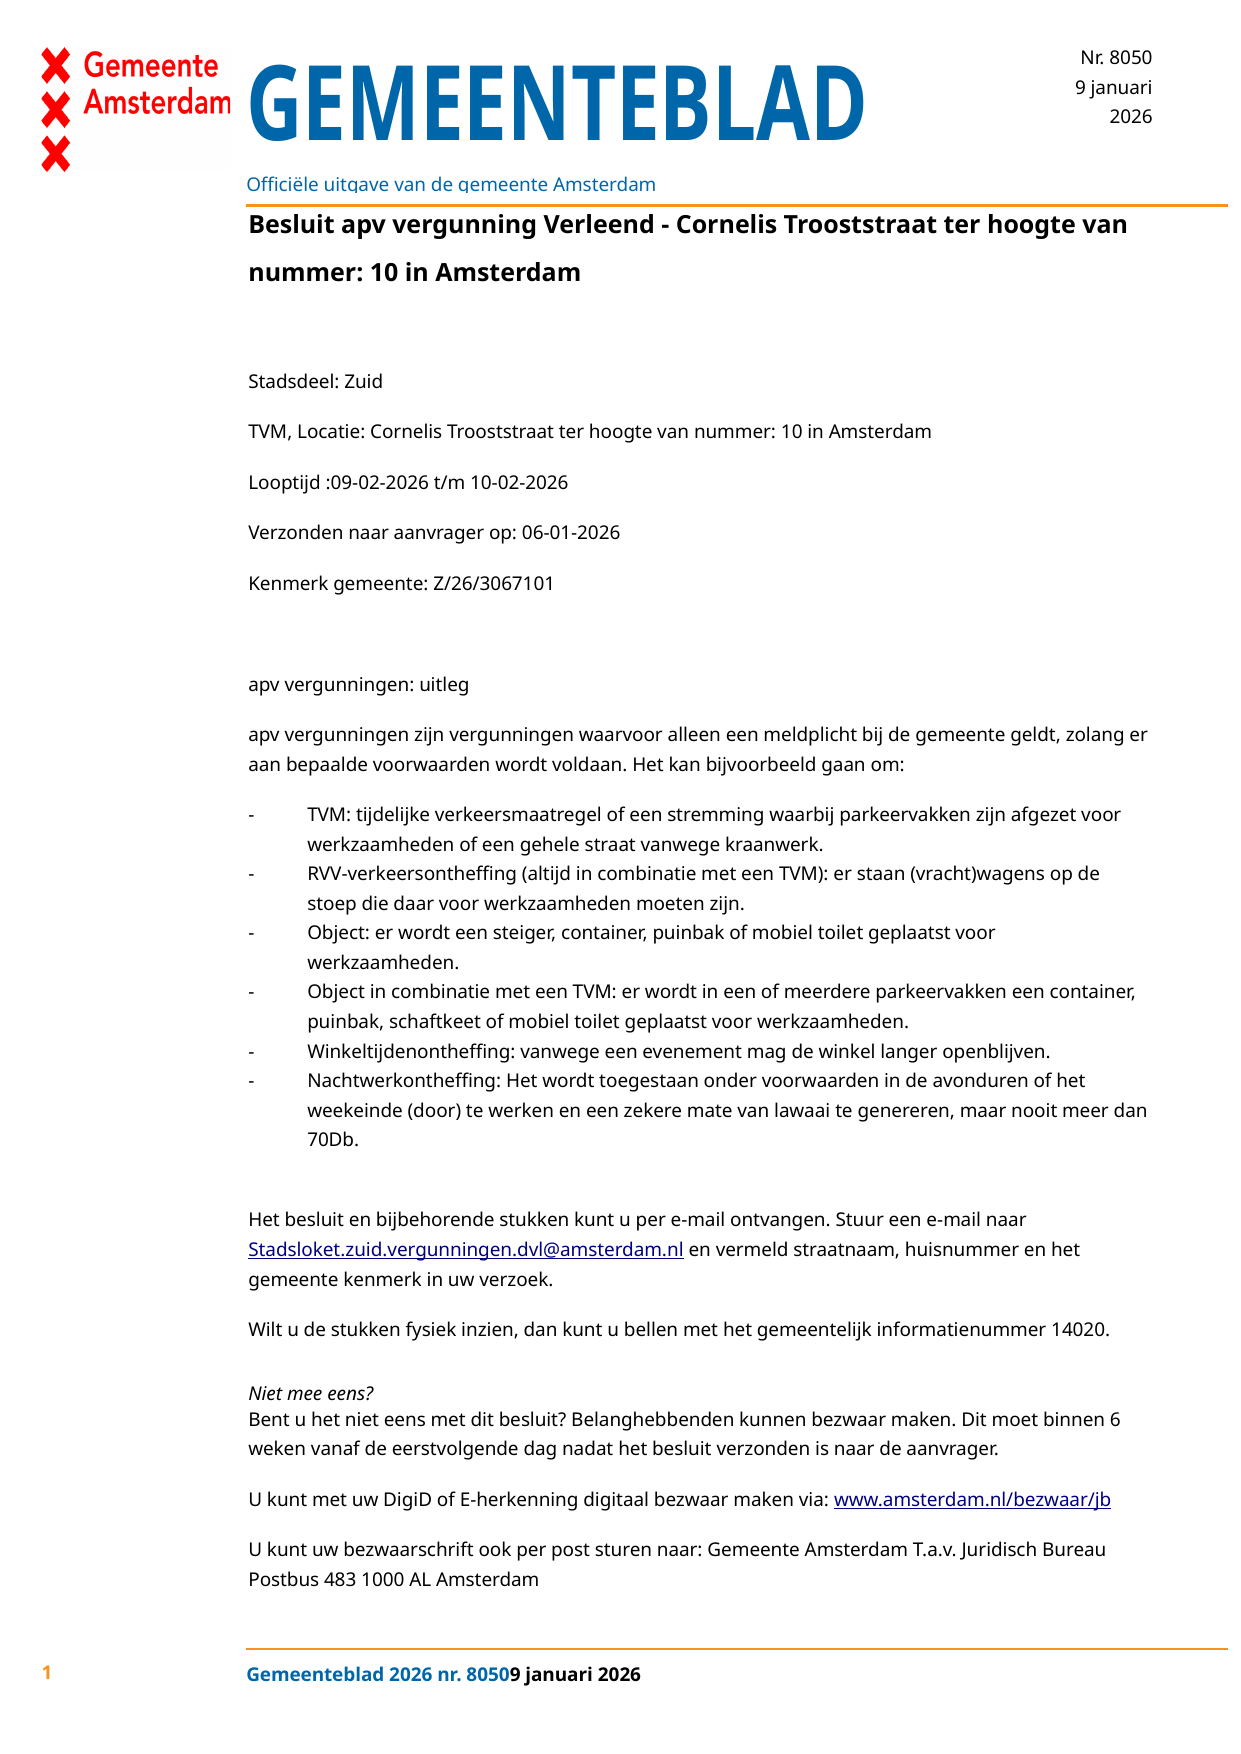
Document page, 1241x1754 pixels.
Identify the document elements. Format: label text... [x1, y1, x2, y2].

list Object: er wordt een steiger, container, puinbak of mobiel toilet geplaatst voor werkzaamheden. [248, 919, 1152, 975]
list Nachtwerkontheffing: Het wordt toegestaan onder voorwaarden in de avonduren of het weekeinde (door) te werken en een zekere mate van lawaai te genereren, maar nooit meer dan 70Db. [248, 1067, 1152, 1152]
text Verzonden naar aanvrager op: 06-01-2026 [248, 519, 1152, 545]
picture [41, 47, 231, 172]
text Stadsdeel: Zuid [248, 368, 1152, 394]
text Besluit apv vergunning Verleend - Cornelis Trooststraat ter hoogte van nummer: 10 in Amsterdam [248, 207, 1152, 288]
text Wilt u de stukken fysiek inzien, dan kunt u bellen met het gemeentelijk informatienummer 14020. [248, 1316, 1152, 1342]
list TVM: tijdelijke verkeersmaatregel of een stremming waarbij parkeervakken zijn afgezet voor werkzaamheden of een gehele straat vanwege kraanwerk. [248, 801, 1152, 857]
text Kenmerk gemeente: Z/26/3067101 [248, 570, 1152, 596]
text Looptijd :09-02-2026 t/m 10-02-2026 [248, 469, 1152, 495]
text apv vergunningen zijn vergunningen waarvoor alleen een meldplicht bij de gemeente geldt, zolang er aan bepaalde voorwaarden wordt voldaan. Het kan bijvoorbeeld gaan om: [248, 721, 1152, 777]
text Het besluit en bijbehorende stukken kunt u per e-mail ontvangen. Stuur een e-mail naar Stadsloket.zuid.vergunningen.dvl@amsterdam.nl en vermeld straatnaam, huisnummer en het gemeente kenmerk in uw verzoek. [248, 1207, 1152, 1292]
list Object in combinatie met een TVM: er wordt in een of meerdere parkeervakken een container, puinbak, schaftkeet of mobiel toilet geplaatst voor werkzaamheden. [248, 979, 1152, 1034]
text apv vergunningen: uitleg [248, 671, 1152, 697]
text U kunt met uw DigiD of E-herkenning digitaal bezwaar maken via: www.amsterdam.nl/bezwaar/jb [248, 1486, 1152, 1512]
text TVM, Locatie: Cornelis Trooststraat ter hoogte van nummer: 10 in Amsterdam [248, 419, 1152, 444]
list Winkeltijdenontheffing: vanwege een evenement mag de winkel langer openblijven. [248, 1038, 1152, 1064]
text Niet mee eens? [248, 1380, 1152, 1406]
text U kunt uw bezwaarschrift ook per post sturen naar: Gemeente Amsterdam T.a.v. Juridisch Bureau Postbus 483 1000 AL Amsterdam [248, 1536, 1152, 1592]
text Bent u het niet eens met dit besluit? Belanghebbenden kunnen bezwaar maken. Dit moet binnen 6 weken vanaf de eerstvolgende dag nadat het besluit verzonden is naar de aanvrager. [248, 1406, 1152, 1461]
list RVV-verkeersontheffing (altijd in combinatie met een TVM): er staan (vracht)wagens op de stoep die daar voor werkzaamheden moeten zijn. [248, 860, 1152, 916]
